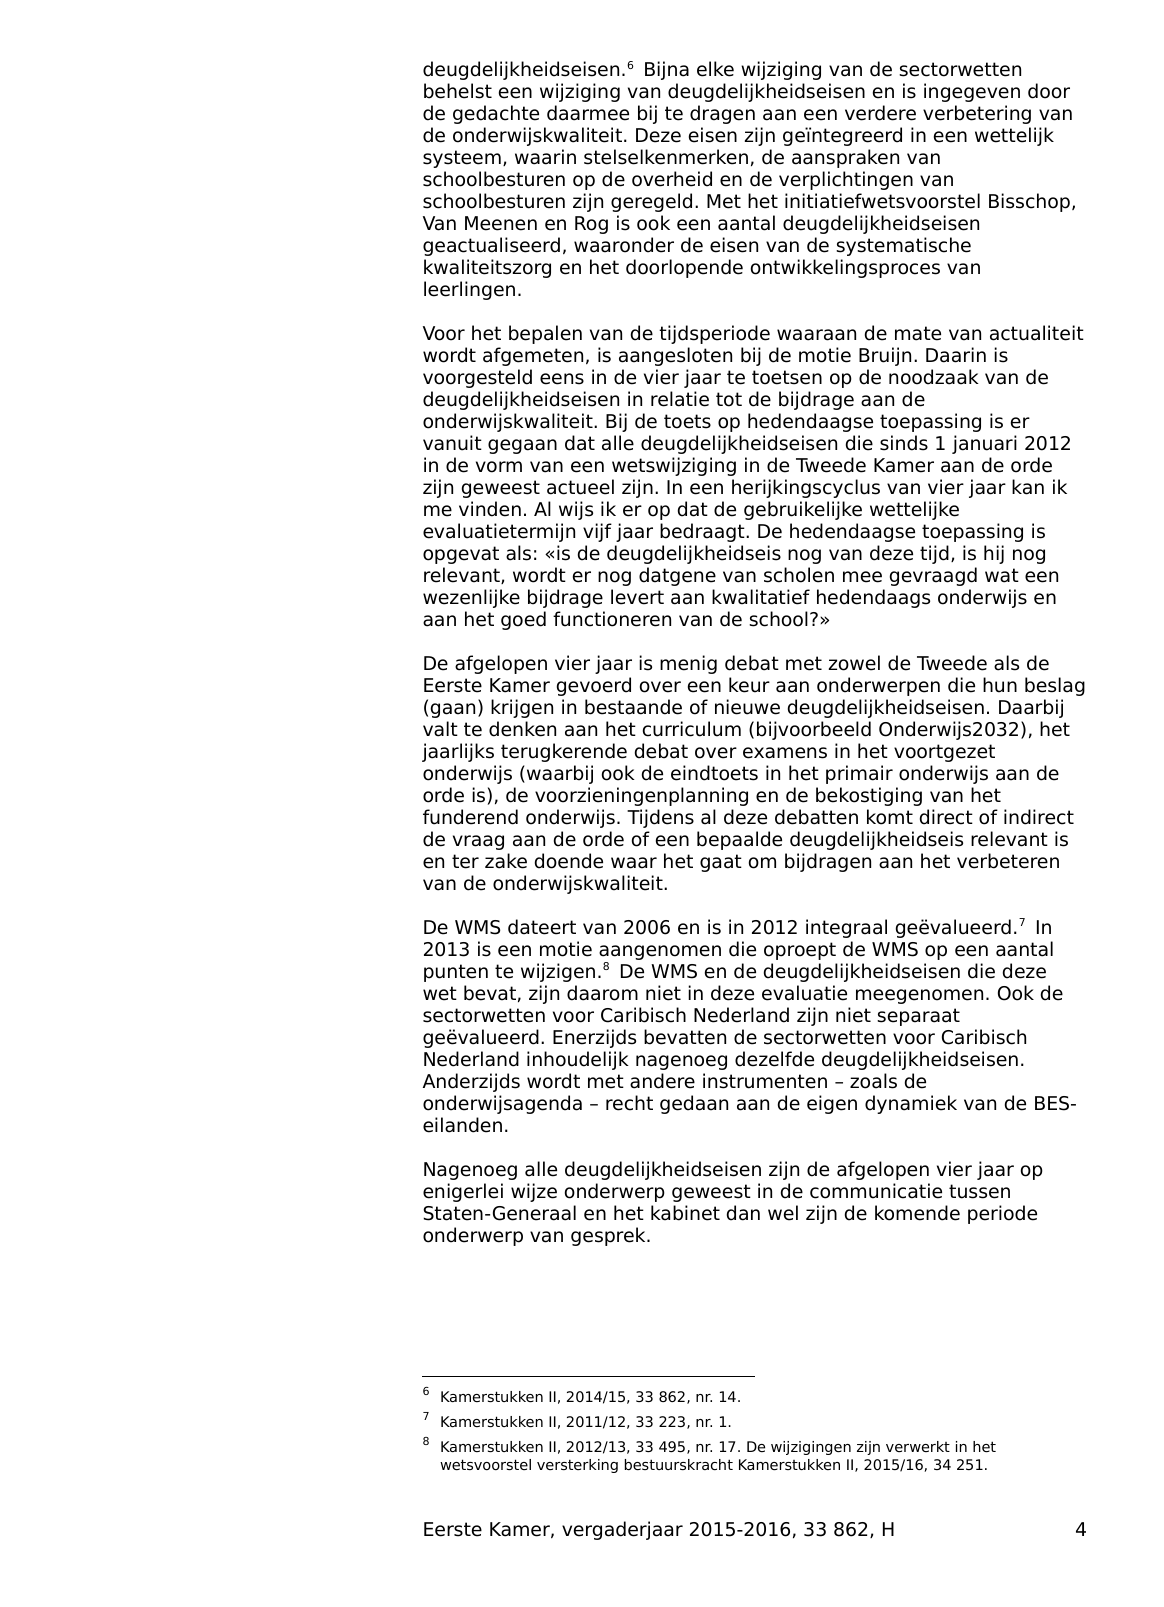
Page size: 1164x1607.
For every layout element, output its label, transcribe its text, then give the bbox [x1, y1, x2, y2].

text deugdelijkheidseisen. Bijna elke wijziging van de sectorwetten behelst een wijziging van deugdelijkheidseisen en is ingegeven door de gedachte daarmee bij te dragen aan een verdere verbetering van de onderwijskwaliteit. Deze eisen zijn geïntegreerd in een wettelijk systeem, waarin stelselkenmerken, de aanspraken van schoolbesturen op de overheid en de verplichtingen van schoolbesturen zijn geregeld. Met het initiatiefwetsvoorstel Bisschop, Van Meenen en Rog is ook een aantal deugdelijkheidseisen geactualiseerd, waaronder de eisen van de systematische kwaliteitszorg en het doorlopende ontwikkelingsproces van leerlingen. [422, 59, 1087, 301]
text Kamerstukken II, 2011/12, 33 223, nr. 1. [422, 1410, 1087, 1432]
text Nagenoeg alle deugdelijkheidseisen zijn de afgelopen vier jaar op enigerlei wijze onderwerp geweest in de communicatie tussen Staten-Generaal en het kabinet dan wel zijn de komende periode onderwerp van gesprek. [422, 1159, 1087, 1247]
text Voor het bepalen van de tijdsperiode waaraan de mate van actualiteit wordt afgemeten, is aangesloten bij de motie Bruijn. Daarin is voorgesteld eens in de vier jaar te toetsen op de noodzaak van de deugdelijkheidseisen in relatie tot de bijdrage aan de onderwijskwaliteit. Bij de toets op hedendaagse toepassing is er vanuit gegaan dat alle deugdelijkheidseisen die sinds 1 januari 2012 in de vorm van een wetswijziging in de Tweede Kamer aan de orde zijn geweest actueel zijn. In een herijkingscyclus van vier jaar kan ik me vinden. Al wijs ik er op dat de gebruikelijke wettelijke evaluatietermijn vijf jaar bedraagt. De hedendaagse toepassing is opgevat als: «is de deugdelijkheidseis nog van deze tijd, is hij nog relevant, wordt er nog datgene van scholen mee gevraagd wat een wezenlijke bijdrage levert aan kwalitatief hedendaags onderwijs en aan het goed functioneren van de school?» [422, 323, 1087, 631]
text De WMS dateert van 2006 en is in 2012 integraal geëvalueerd. In 2013 is een motie aangenomen die oproept de WMS op een aantal punten te wijzigen. De WMS en de deugdelijkheidseisen die deze wet bevat, zijn daarom niet in deze evaluatie meegenomen. Ook de sectorwetten voor Caribisch Nederland zijn niet separaat geëvalueerd. Enerzijds bevatten de sectorwetten voor Caribisch Nederland inhoudelijk nagenoeg dezelfde deugdelijkheidseisen. Anderzijds wordt met andere instrumenten – zoals de onderwijsagenda – recht gedaan aan de eigen dynamiek van de BES-eilanden. [422, 917, 1087, 1137]
text Kamerstukken II, 2014/15, 33 862, nr. 14. [422, 1385, 1087, 1407]
text De afgelopen vier jaar is menig debat met zowel de Tweede als de Eerste Kamer gevoerd over een keur aan onderwerpen die hun beslag (gaan) krijgen in bestaande of nieuwe deugdelijkheidseisen. Daarbij valt te denken aan het curriculum (bijvoorbeeld Onderwijs2032), het jaarlijks terugkerende debat over examens in het voortgezet onderwijs (waarbij ook de eindtoets in het primair onderwijs aan de orde is), de voorzieningenplanning en de bekostiging van het funderend onderwijs. Tijdens al deze debatten komt direct of indirect de vraag aan de orde of een bepaalde deugdelijkheidseis relevant is en ter zake doende waar het gaat om bijdragen aan het verbeteren van de onderwijskwaliteit. [422, 653, 1087, 895]
text Kamerstukken II, 2012/13, 33 495, nr. 17. De wijzigingen zijn verwerkt in het wetsvoorstel versterking bestuurskracht Kamerstukken II, 2015/16, 34 251. [422, 1435, 1087, 1474]
